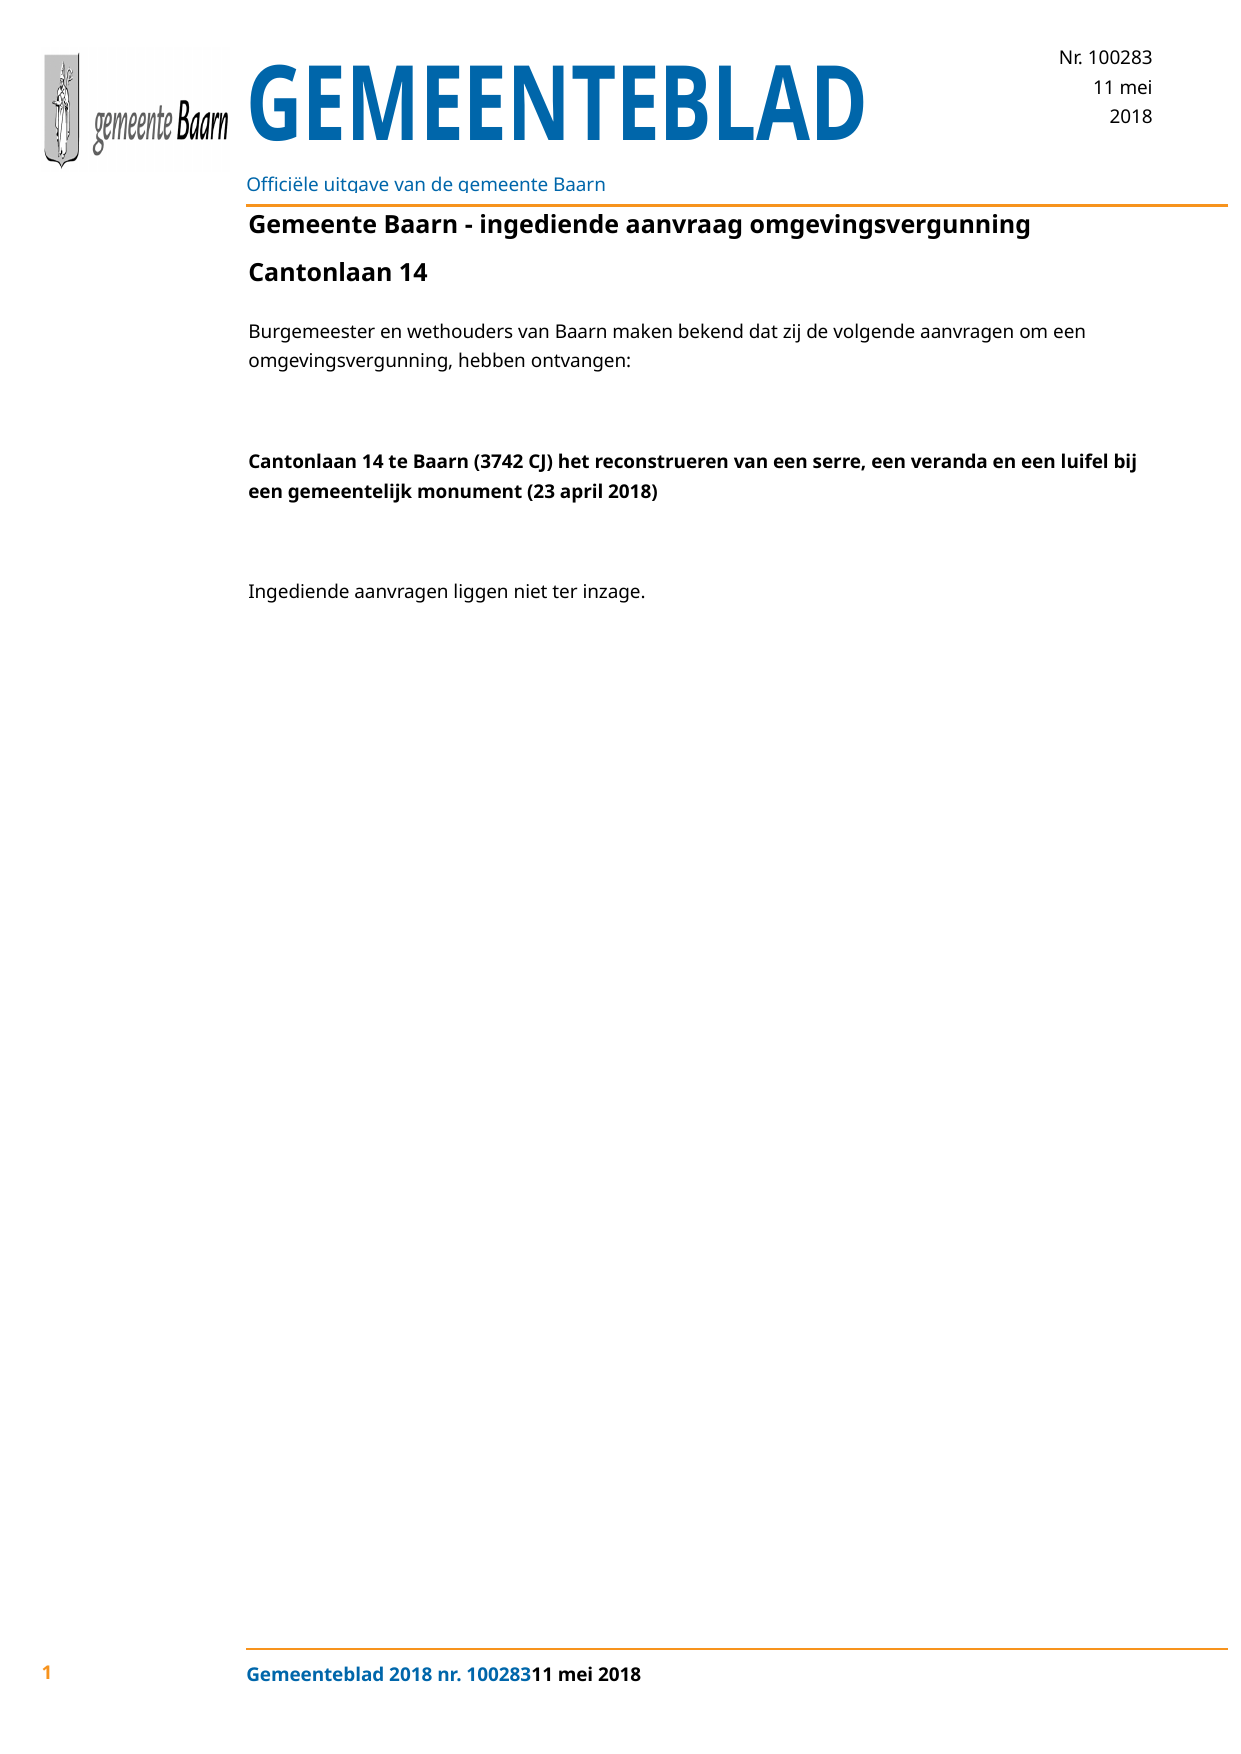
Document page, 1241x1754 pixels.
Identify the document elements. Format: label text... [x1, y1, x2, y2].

text Burgemeester en wethouders van Baarn maken bekend dat zij de volgende aanvragen om een omgevingsvergunning, hebben ontvangen: [248, 318, 1152, 373]
text Gemeente Baarn - ingediende aanvraag omgevingsvergunning Cantonlaan 14 [248, 207, 1152, 288]
text Ingediende aanvragen liggen niet ter inzage. [248, 579, 1152, 604]
text Cantonlaan 14 te Baarn (3742 CJ) het reconstrueren van een serre, een veranda en een luifel bij een gemeentelijk monument (23 april 2018) [248, 448, 1152, 504]
picture [41, 47, 231, 172]
